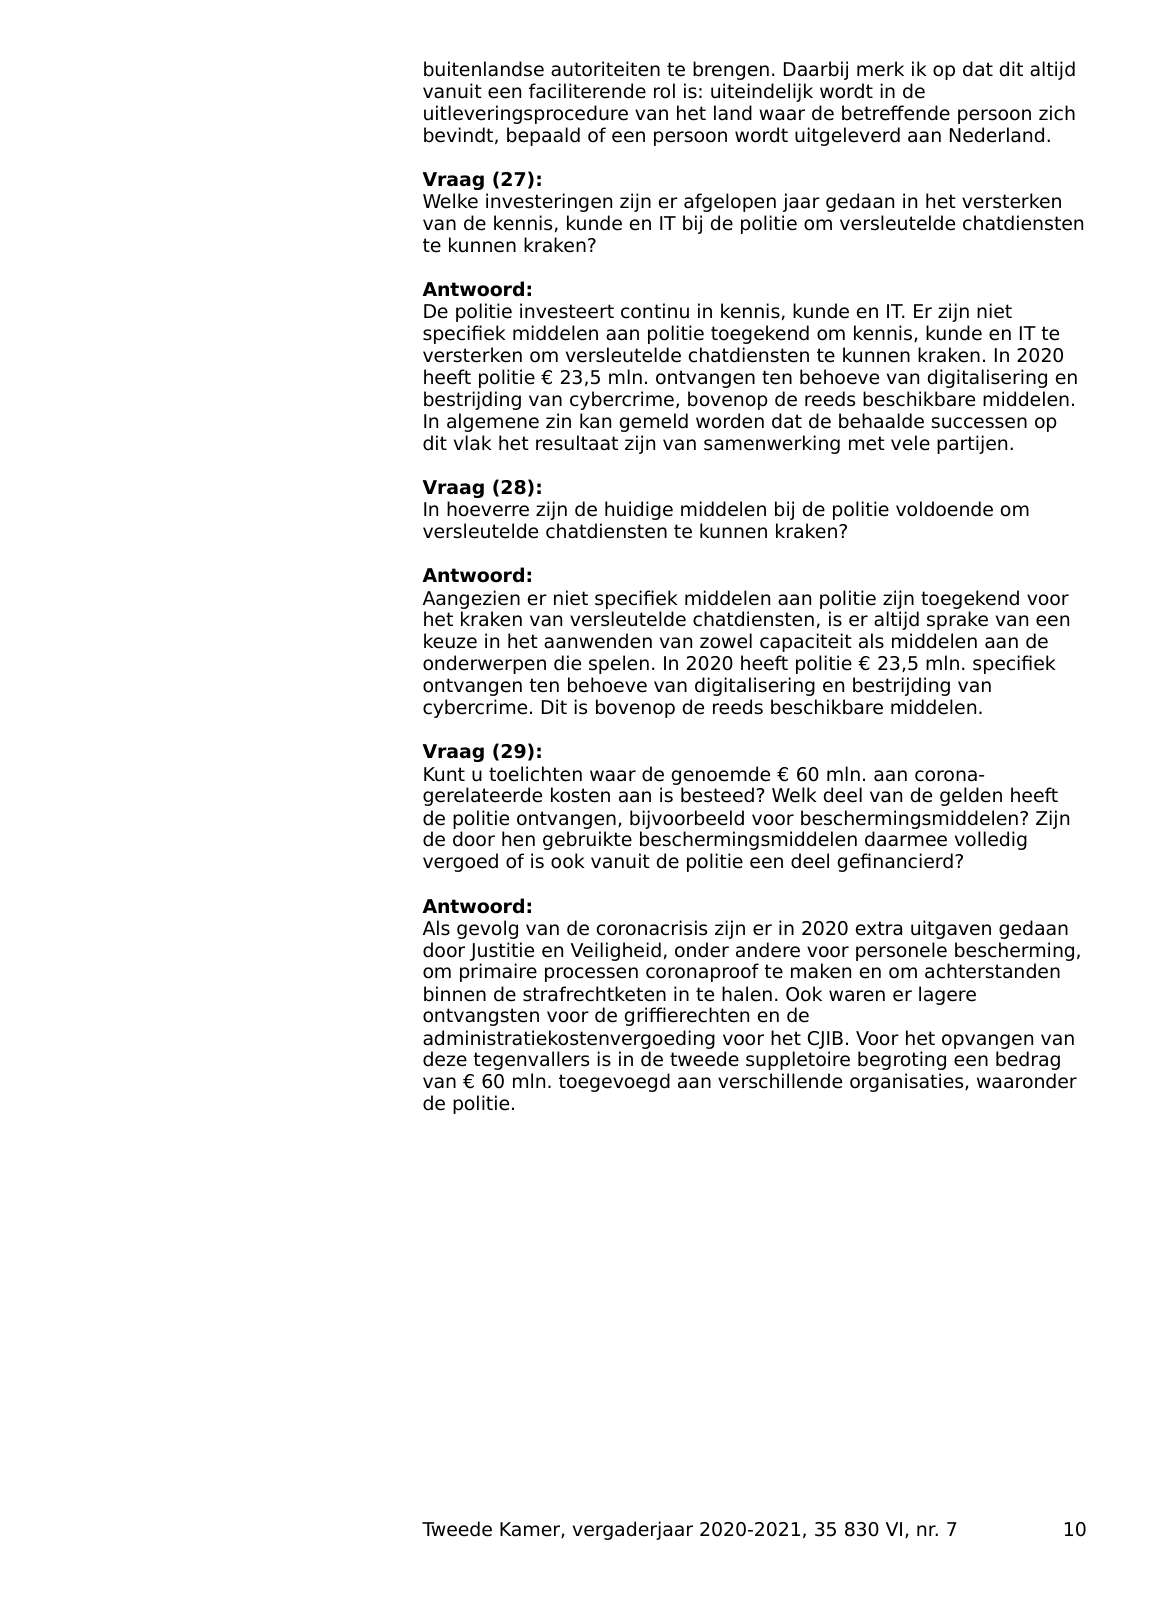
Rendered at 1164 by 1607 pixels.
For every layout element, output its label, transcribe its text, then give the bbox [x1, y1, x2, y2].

text In hoeverre zijn de huidige middelen bij de politie voldoende om versleutelde chatdiensten te kunnen kraken? [422, 499, 1087, 543]
text Aangezien er niet specifiek middelen aan politie zijn toegekend voor het kraken van versleutelde chatdiensten, is er altijd sprake van een keuze in het aanwenden van zowel capaciteit als middelen aan de onderwerpen die spelen. In 2020 heeft politie € 23,5 mln. specifiek ontvangen ten behoeve van digitalisering en bestrijding van cybercrime. Dit is bovenop de reeds beschikbare middelen. [422, 587, 1087, 719]
subtitle Antwoord: [422, 279, 1087, 301]
subtitle Vraag (28): [422, 477, 1087, 499]
text Kunt u toelichten waar de genoemde € 60 mln. aan corona-gerelateerde kosten aan is besteed? Welk deel van de gelden heeft de politie ontvangen, bijvoorbeeld voor beschermingsmiddelen? Zijn de door hen gebruikte beschermingsmiddelen daarmee volledig vergoed of is ook vanuit de politie een deel gefinancierd? [422, 763, 1087, 873]
subtitle Vraag (29): [422, 741, 1087, 763]
subtitle Antwoord: [422, 896, 1087, 917]
subtitle Vraag (27): [422, 169, 1087, 191]
text Welke investeringen zijn er afgelopen jaar gedaan in het versterken van de kennis, kunde en IT bij de politie om versleutelde chatdiensten te kunnen kraken? [422, 191, 1087, 257]
text buitenlandse autoriteiten te brengen. Daarbij merk ik op dat dit altijd vanuit een faciliterende rol is: uiteindelijk wordt in de uitleveringsprocedure van het land waar de betreffende persoon zich bevindt, bepaald of een persoon wordt uitgeleverd aan Nederland. [422, 59, 1087, 147]
text Als gevolg van de coronacrisis zijn er in 2020 extra uitgaven gedaan door Justitie en Veiligheid, onder andere voor personele bescherming, om primaire processen coronaproof te maken en om achterstanden binnen de strafrechtketen in te halen. Ook waren er lagere ontvangsten voor de griffierechten en de administratiekostenvergoeding voor het CJIB. Voor het opvangen van deze tegenvallers is in de tweede suppletoire begroting een bedrag van € 60 mln. toegevoegd aan verschillende organisaties, waaronder de politie. [422, 917, 1087, 1115]
text De politie investeert continu in kennis, kunde en IT. Er zijn niet specifiek middelen aan politie toegekend om kennis, kunde en IT te versterken om versleutelde chatdiensten te kunnen kraken. In 2020 heeft politie € 23,5 mln. ontvangen ten behoeve van digitalisering en bestrijding van cybercrime, bovenop de reeds beschikbare middelen. In algemene zin kan gemeld worden dat de behaalde successen op dit vlak het resultaat zijn van samenwerking met vele partijen. [422, 301, 1087, 455]
subtitle Antwoord: [422, 565, 1087, 587]
